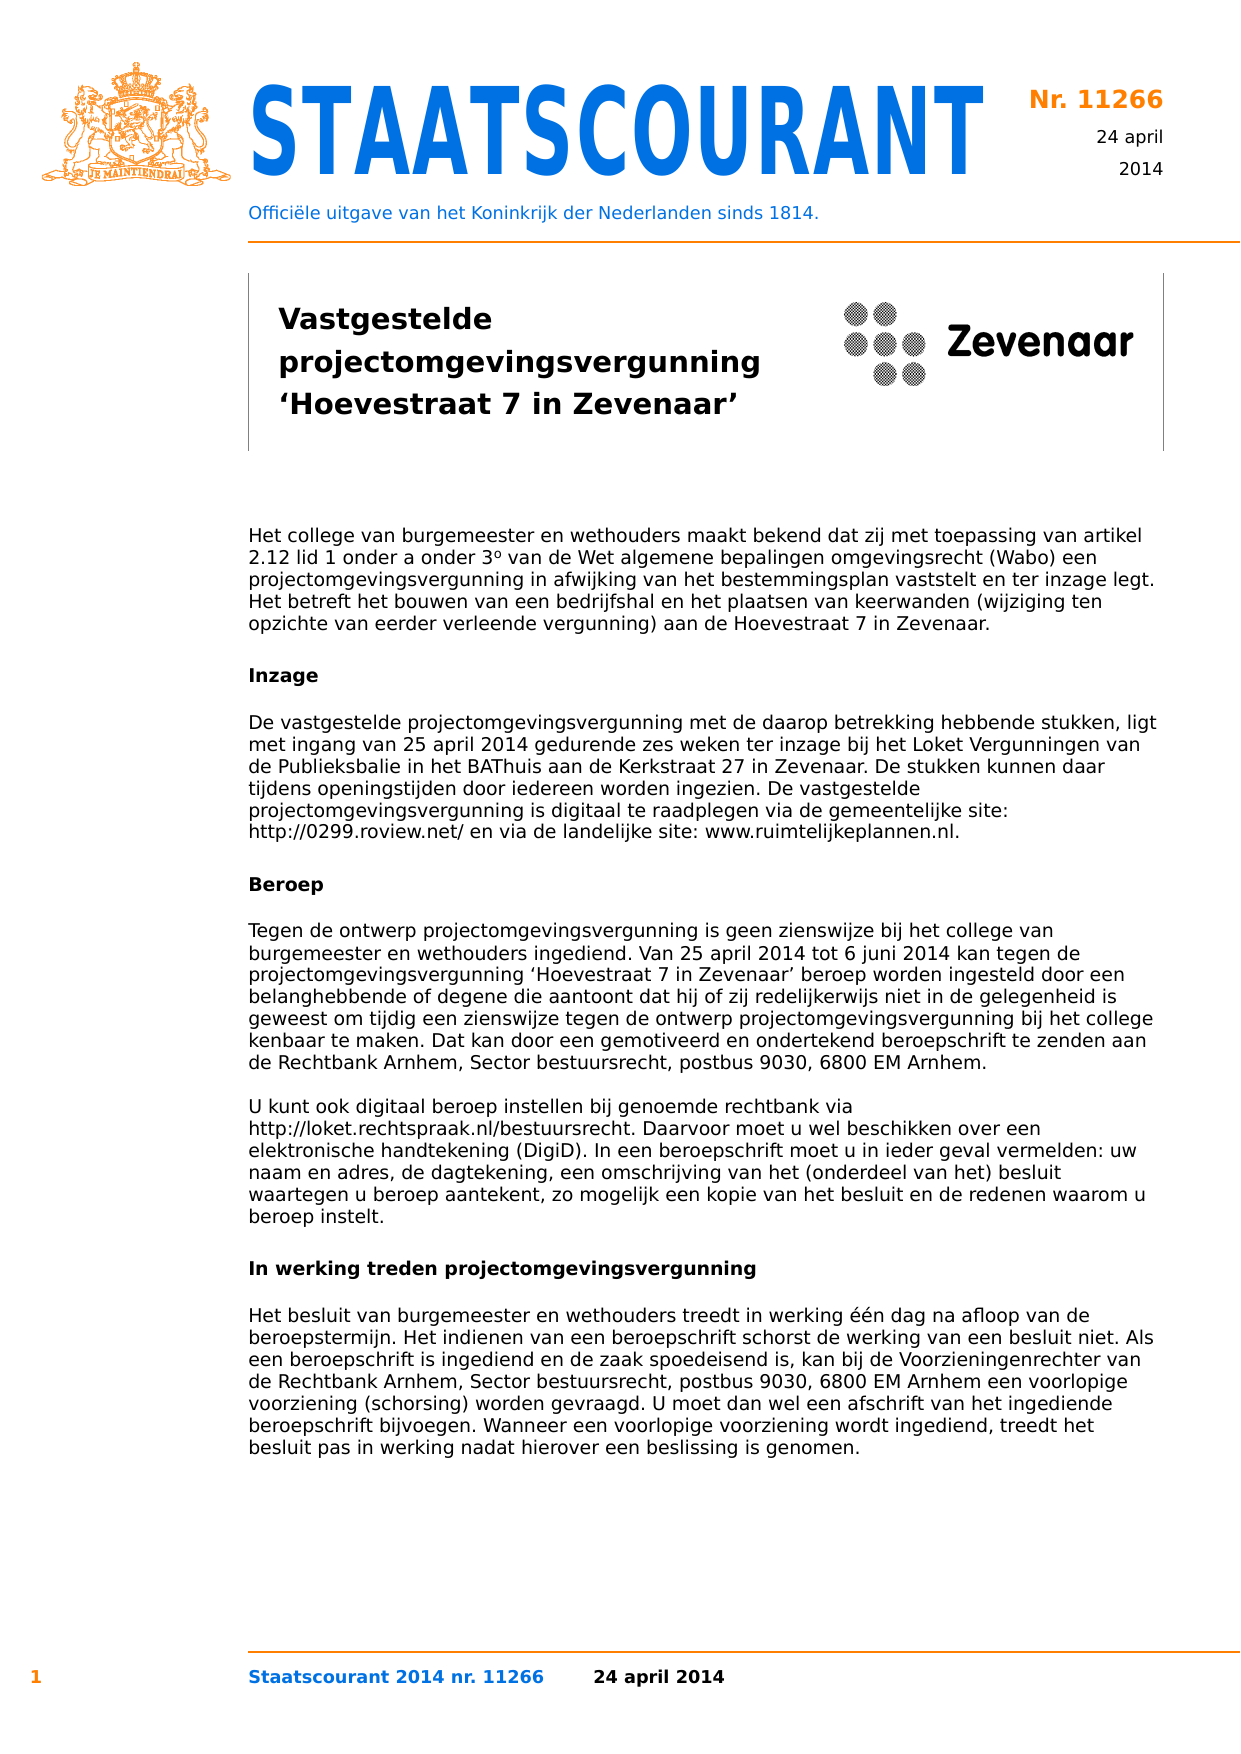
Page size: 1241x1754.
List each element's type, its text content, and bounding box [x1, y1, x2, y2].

text U kunt ook digitaal beroep instellen bij genoemde rechtbank via http://loket.rechtspraak.nl/bestuursrecht. Daarvoor moet u wel beschikken over een elektronische handtekening (DigiD). In een beroepschrift moet u in ieder geval vermelden: uw naam en adres, de dagtekening, een omschrijving van het (onderdeel van het) besluit waartegen u beroep aantekent, zo mogelijk een kopie van het besluit en de redenen waarom u beroep instelt. [248, 1096, 1163, 1228]
text Het college van burgemeester en wethouders maakt bekend dat zij met toepassing van artikel 2.12 lid 1 onder a onder 3o van de Wet algemene bepalingen omgevingsrecht (Wabo) een projectomgevingsvergunning in afwijking van het bestemmingsplan vaststelt en ter inzage legt. Het betreft het bouwen van een bedrijfshal en het plaatsen van keerwanden (wijziging ten opzichte van eerder verleende vergunning) aan de Hoevestraat 7 in Zevenaar. [248, 525, 1163, 634]
text Het besluit van burgemeester en wethouders treedt in werking één dag na afloop van de beroepstermijn. Het indienen van een beroepschrift schorst de werking van een besluit niet. Als een beroepschrift is ingediend en de zaak spoedeisend is, kan bij de Voorzieningenrechter van de Rechtbank Arnhem, Sector bestuursrecht, postbus 9030, 6800 EM Arnhem een voorlopige voorziening (schorsing) worden gevraagd. U moet dan wel een afschrift van het ingediende beroepschrift bijvoegen. Wanneer een voorlopige voorziening wordt ingediend, treedt het besluit pas in werking nadat hierover een beslissing is genomen. [248, 1305, 1163, 1459]
table_cell 2014 [998, 153, 1240, 203]
table_header Nr. 11266 [998, 62, 1240, 121]
text Tegen de ontwerp projectomgevingsvergunning is geen zienswijze bij het college van burgemeester en wethouders ingediend. Van 25 april 2014 tot 6 juni 2014 kan tegen de projectomgevingsvergunning ‘Hoevestraat 7 in Zevenaar’ beroep worden ingesteld door een belanghebbende of degene die aantoont dat hij of zij redelijkerwijs niet in de gelegenheid is geweest om tijdig een zienswijze tegen de ontwerp projectomgevingsvergunning bij het college kenbaar te maken. Dat kan door een gemotiveerd en ondertekend beroepschrift te zenden aan de Rechtbank Arnhem, Sector bestuursrecht, postbus 9030, 6800 EM Arnhem. [248, 920, 1163, 1074]
table_header STAATSCOURANT [248, 62, 998, 203]
picture [844, 302, 1134, 386]
subtitle Inzage [248, 664, 1163, 687]
text De vastgestelde projectomgevingsvergunning met de daarop betrekking hebbende stukken, ligt met ingang van 25 april 2014 gedurende zes weken ter inzage bij het Loket Vergunningen van de Publieksbalie in het BAThuis aan de Kerkstraat 27 in Zevenaar. De stukken kunnen daar tijdens openingstijden door iedereen worden ingezien. De vastgestelde projectomgevingsvergunning is digitaal te raadplegen via de gemeentelijke site: http://0299.roview.net/ en via de landelijke site: www.ruimtelijkeplannen.nl. [248, 712, 1163, 843]
subtitle In werking treden projectomgevingsvergunning [248, 1258, 1163, 1280]
picture [41, 62, 231, 186]
subtitle Vastgestelde projectomgevingsvergunning ‘Hoevestraat 7 in Zevenaar’ [249, 273, 1163, 451]
subtitle Beroep [248, 873, 1163, 895]
table_cell Officiële uitgave van het Koninkrijk der Nederlanden sinds 1814. [248, 203, 1240, 241]
table_cell 24 april [998, 121, 1240, 153]
table_header [25, 62, 248, 241]
